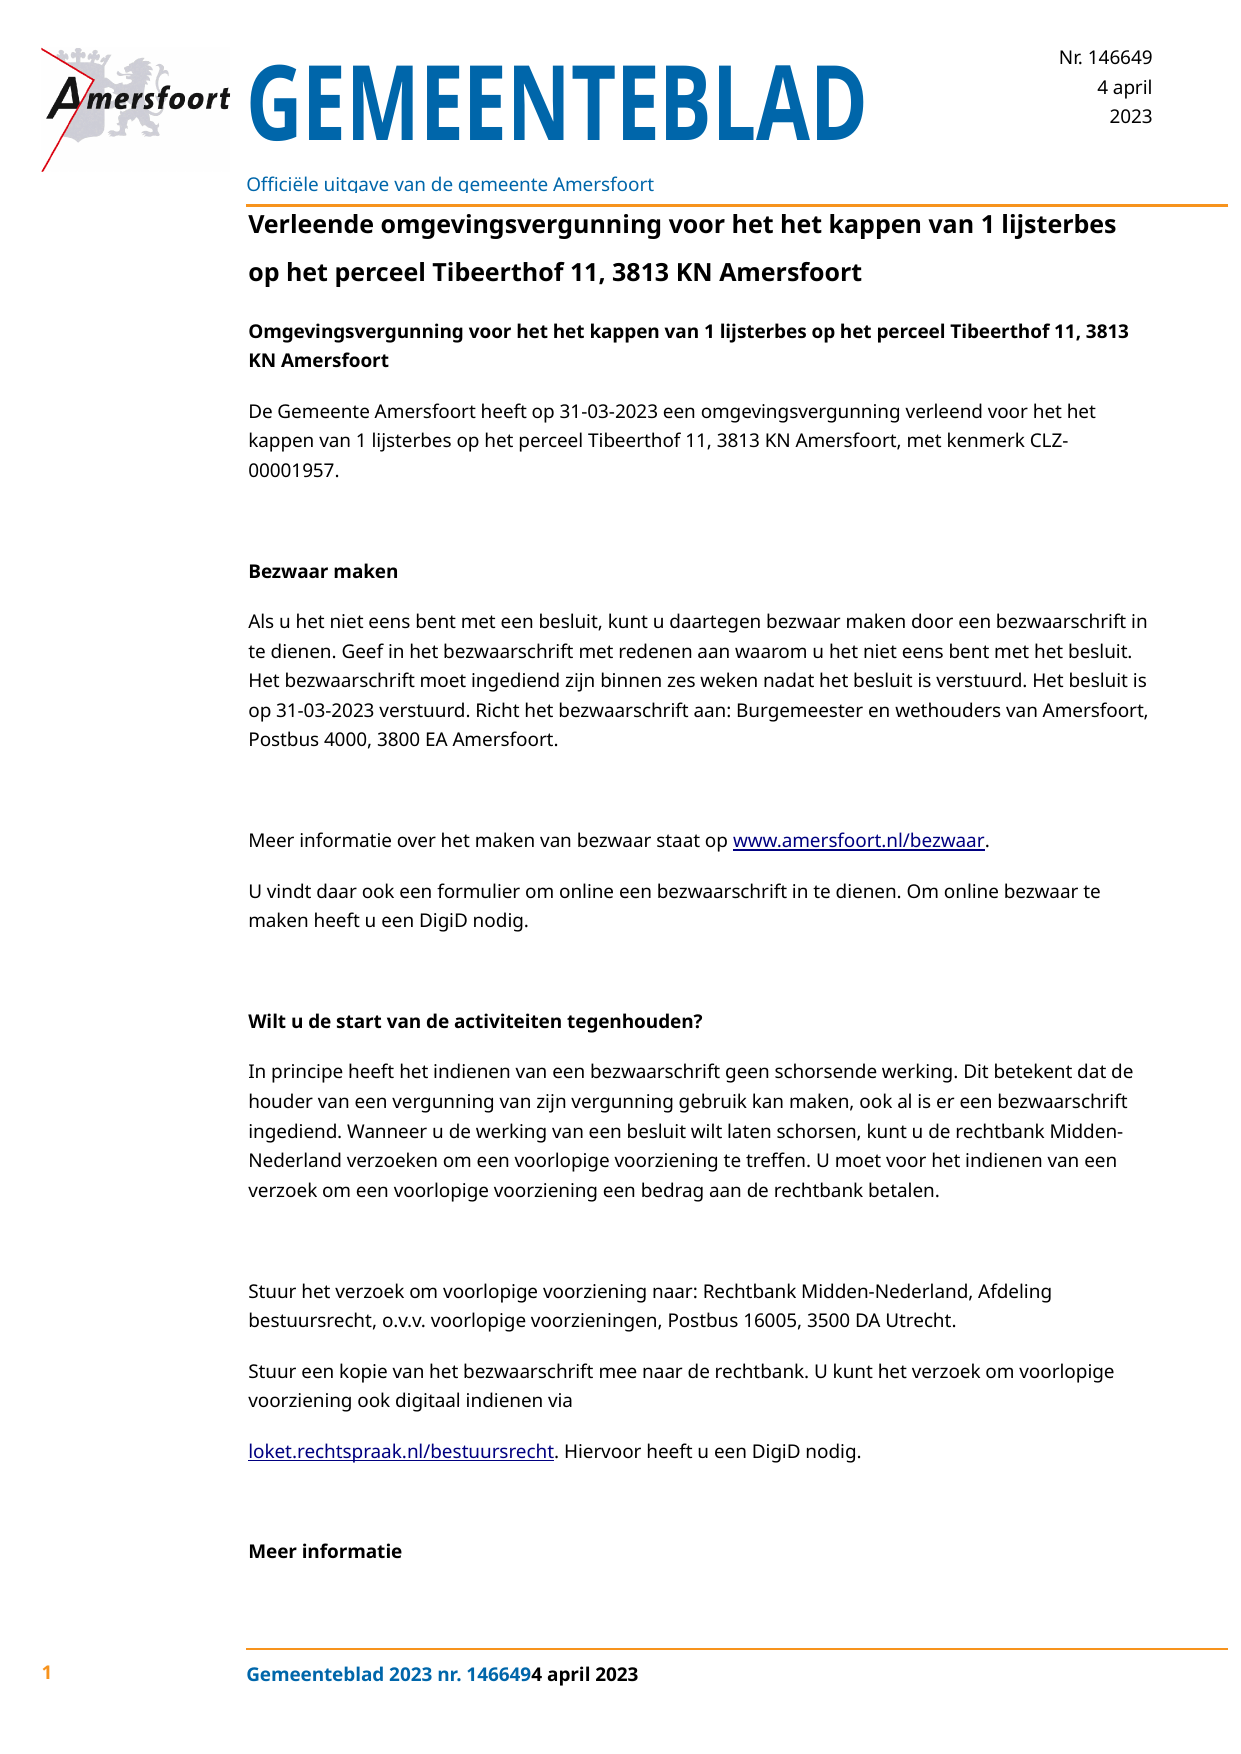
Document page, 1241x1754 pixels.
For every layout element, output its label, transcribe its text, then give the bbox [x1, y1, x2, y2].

text Stuur het verzoek om voorlopige voorziening naar: Rechtbank Midden-Nederland, Afdeling bestuursrecht, o.v.v. voorlopige voorzieningen, Postbus 16005, 3500 DA Utrecht. [248, 1278, 1152, 1333]
text In principe heeft het indienen van een bezwaarschrift geen schorsende werking. Dit betekent dat de houder van een vergunning van zijn vergunning gebruik kan maken, ook al is er een bezwaarschrift ingediend. Wanneer u de werking van een besluit wilt laten schorsen, kunt u de rechtbank Midden-Nederland verzoeken om een voorlopige voorziening te treffen. U moet voor het indienen van een verzoek om een voorlopige voorziening een bedrag aan de rechtbank betalen. [248, 1059, 1152, 1203]
text Stuur een kopie van het bezwaarschrift mee naar de rechtbank. U kunt het verzoek om voorlopige voorziening ook digitaal indienen via [248, 1358, 1152, 1413]
text Meer informatie over het maken van bezwaar staat op www.amersfoort.nl/bezwaar. [248, 827, 1152, 853]
text Omgevingsvergunning voor het het kappen van 1 lijsterbes op het perceel Tibeerthof 11, 3813 KN Amersfoort [248, 318, 1152, 373]
text U vindt daar ook een formulier om online een bezwaarschrift in te dienen. Om online bezwaar te maken heeft u een DigiD nodig. [248, 878, 1152, 933]
text De Gemeente Amersfoort heeft op 31-03-2023 een omgevingsvergunning verleend voor het het kappen van 1 lijsterbes op het perceel Tibeerthof 11, 3813 KN Amersfoort, met kenmerk CLZ-00001957. [248, 398, 1152, 483]
text Als u het niet eens bent met een besluit, kunt u daartegen bezwaar maken door een bezwaarschrift in te dienen. Geef in het bezwaarschrift met redenen aan waarom u het niet eens bent met het besluit. Het bezwaarschrift moet ingediend zijn binnen zes weken nadat het besluit is verstuurd. Het besluit is op 31-03-2023 verstuurd. Richt het bezwaarschrift aan: Burgemeester en wethouders van Amersfoort, Postbus 4000, 3800 EA Amersfoort. [248, 608, 1152, 752]
text loket.rechtspraak.nl/bestuursrecht. Hiervoor heeft u een DigiD nodig. [248, 1438, 1152, 1464]
text Wilt u de start van de activiteiten tegenhouden? [248, 1008, 1152, 1034]
picture [41, 47, 231, 172]
text Verleende omgevingsvergunning voor het het kappen van 1 lijsterbes op het perceel Tibeerthof 11, 3813 KN Amersfoort [248, 207, 1152, 288]
text Bezwaar maken [248, 558, 1152, 584]
text Meer informatie [248, 1539, 1152, 1564]
